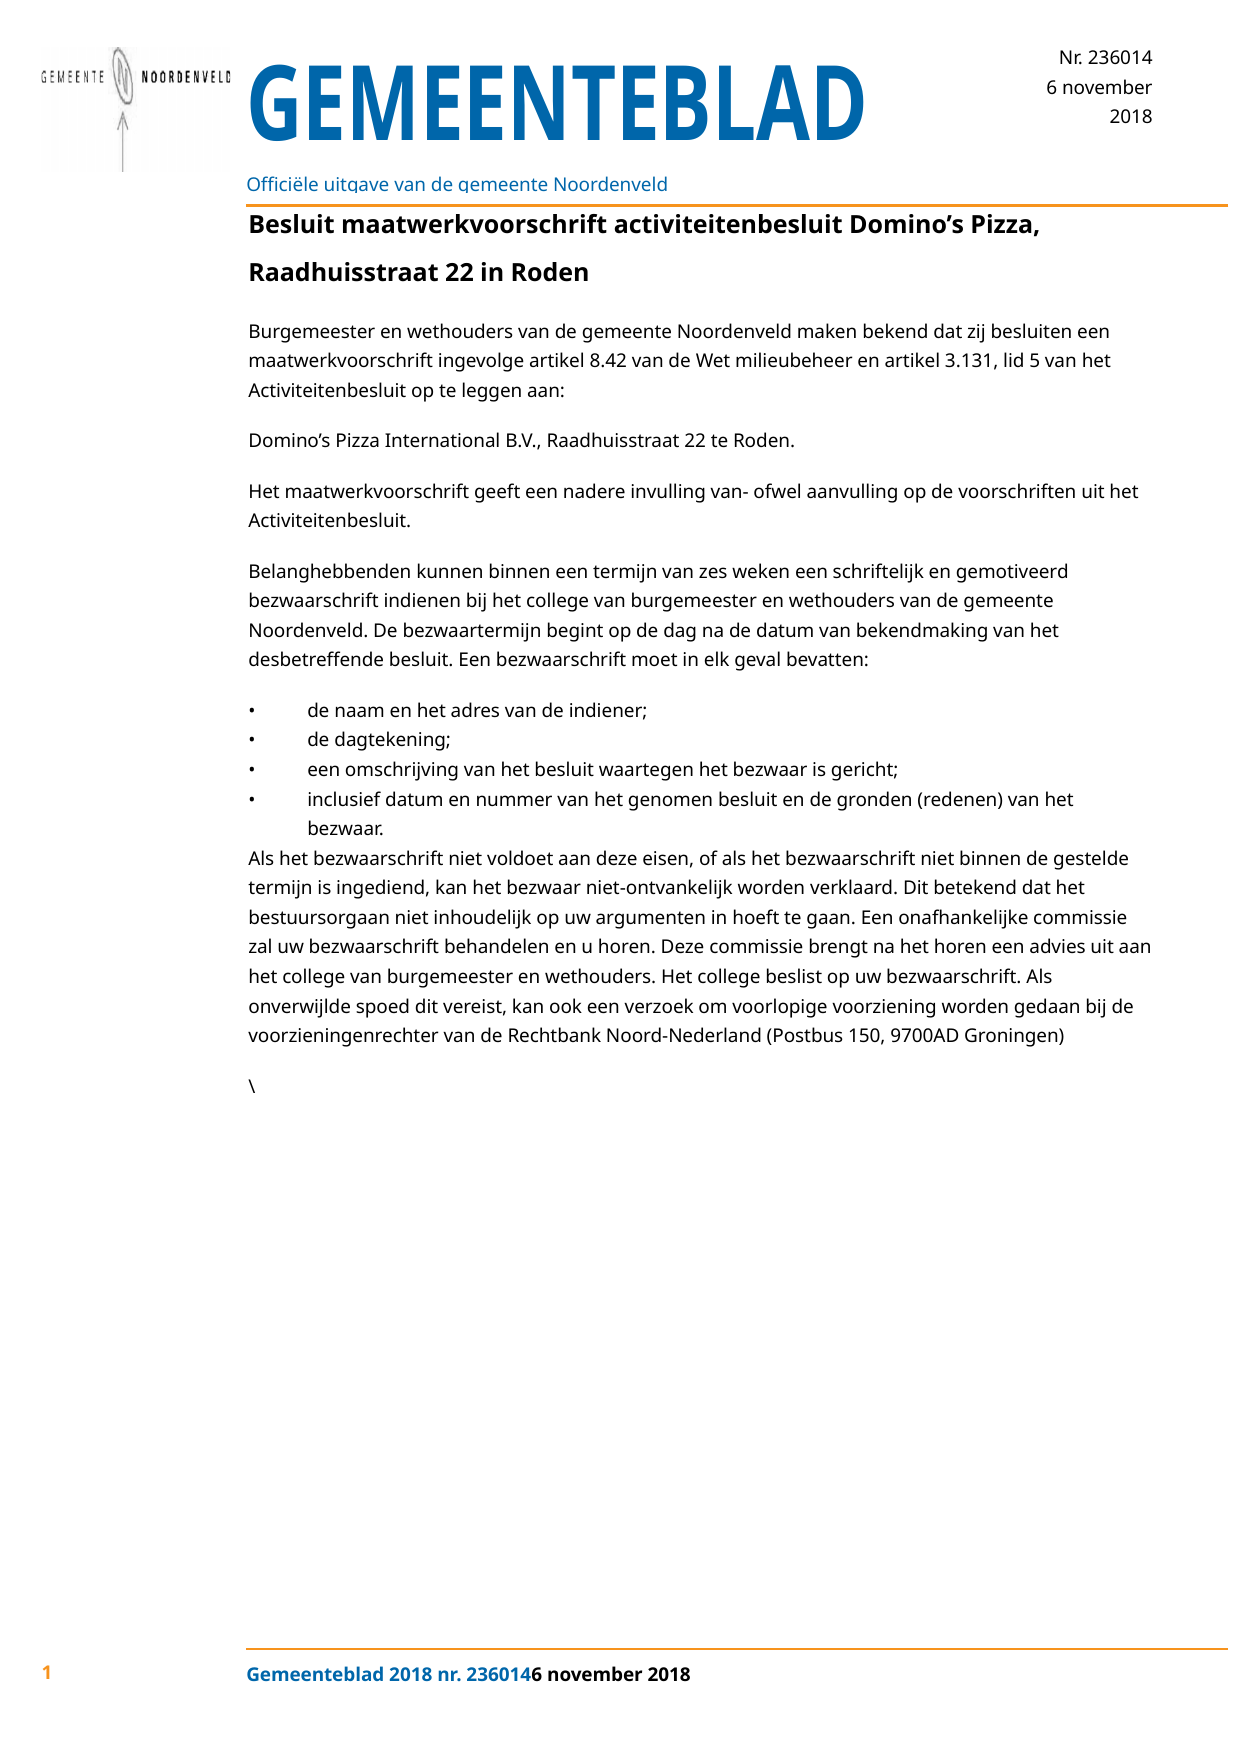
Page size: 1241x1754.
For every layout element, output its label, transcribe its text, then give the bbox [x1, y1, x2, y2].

text Als het bezwaarschrift niet voldoet aan deze eisen, of als het bezwaarschrift niet binnen de gestelde termijn is ingediend, kan het bezwaar niet-ontvankelijk worden verklaard. Dit betekend dat het bestuursorgaan niet inhoudelijk op uw argumenten in hoeft te gaan. Een onafhankelijke commissie zal uw bezwaarschrift behandelen en u horen. Deze commissie brengt na het horen een advies uit aan het college van burgemeester en wethouders. Het college beslist op uw bezwaarschrift. Als onverwijlde spoed dit vereist, kan ook een verzoek om voorlopige voorziening worden gedaan bij de voorzieningenrechter van de Rechtbank Noord-Nederland (Postbus 150, 9700AD Groningen) [248, 845, 1152, 1048]
text Besluit maatwerkvoorschrift activiteitenbesluit Domino’s Pizza, Raadhuisstraat 22 in Roden [248, 207, 1152, 288]
list de dagtekening; [248, 727, 1152, 752]
text Het maatwerkvoorschrift geeft een nadere invulling van- ofwel aanvulling op de voorschriften uit het Activiteitenbesluit. [248, 478, 1152, 533]
list de naam en het adres van de indiener; [248, 697, 1152, 723]
list inclusief datum en nummer van het genomen besluit en de gronden (redenen) van het bezwaar. [248, 786, 1152, 841]
text Belanghebbenden kunnen binnen een termijn van zes weken een schriftelijk en gemotiveerd bezwaarschrift indienen bij het college van burgemeester en wethouders van de gemeente Noordenveld. De bezwaartermijn begint op de dag na de datum van bekendmaking van het desbetreffende besluit. Een bezwaarschrift moet in elk geval bevatten: [248, 558, 1152, 672]
text Burgemeester en wethouders van de gemeente Noordenveld maken bekend dat zij besluiten een maatwerkvoorschrift ingevolge artikel 8.42 van de Wet milieubeheer en artikel 3.131, lid 5 van het Activiteitenbesluit op te leggen aan: [248, 318, 1152, 403]
picture [41, 47, 231, 172]
list een omschrijving van het besluit waartegen het bezwaar is gericht; [248, 756, 1152, 782]
text Domino’s Pizza International B.V., Raadhuisstraat 22 te Roden. [248, 427, 1152, 453]
text \ [248, 1073, 1152, 1099]
